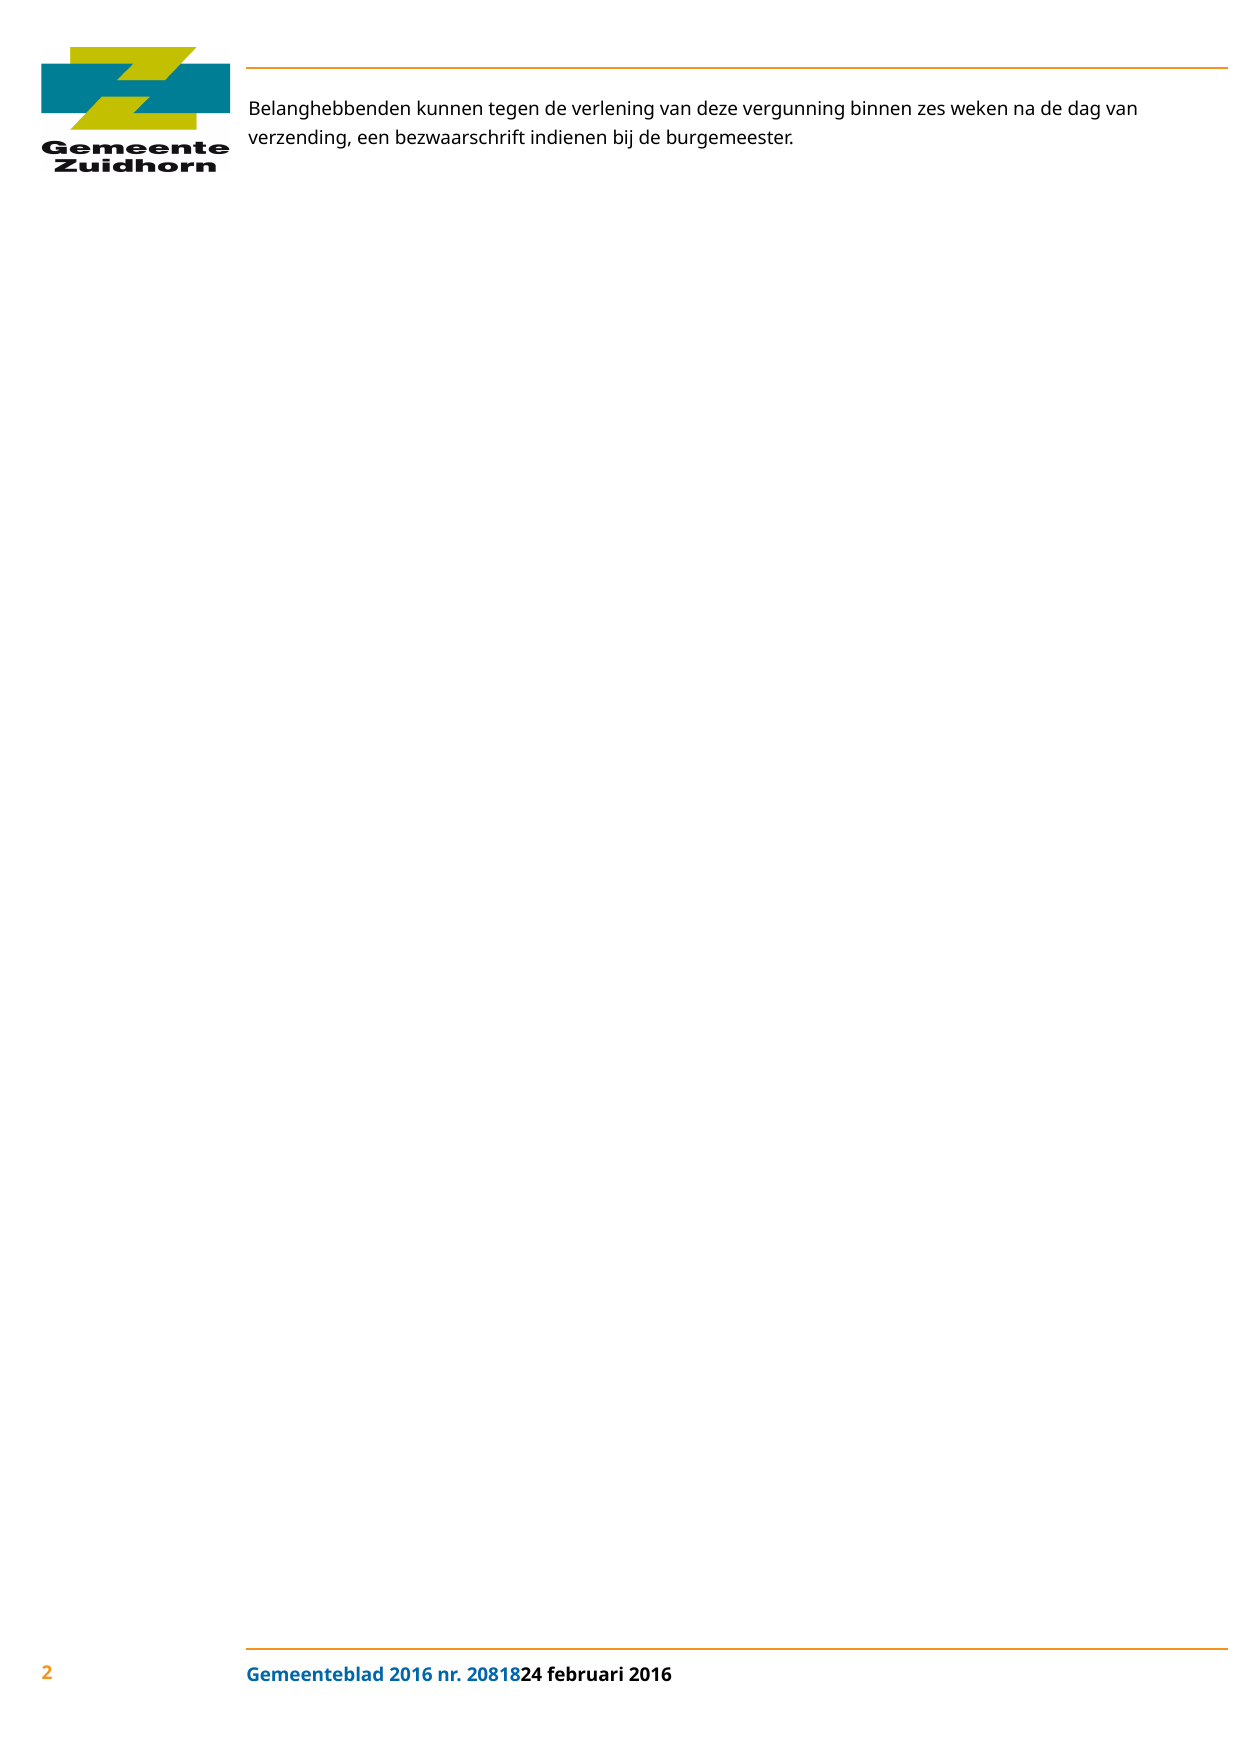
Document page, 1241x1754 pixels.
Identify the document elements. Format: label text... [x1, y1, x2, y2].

text Belanghebbenden kunnen tegen de verlening van deze vergunning binnen zes weken na de dag van verzending, een bezwaarschrift indienen bij de burgemeester. [248, 95, 1152, 150]
picture [41, 47, 231, 172]
